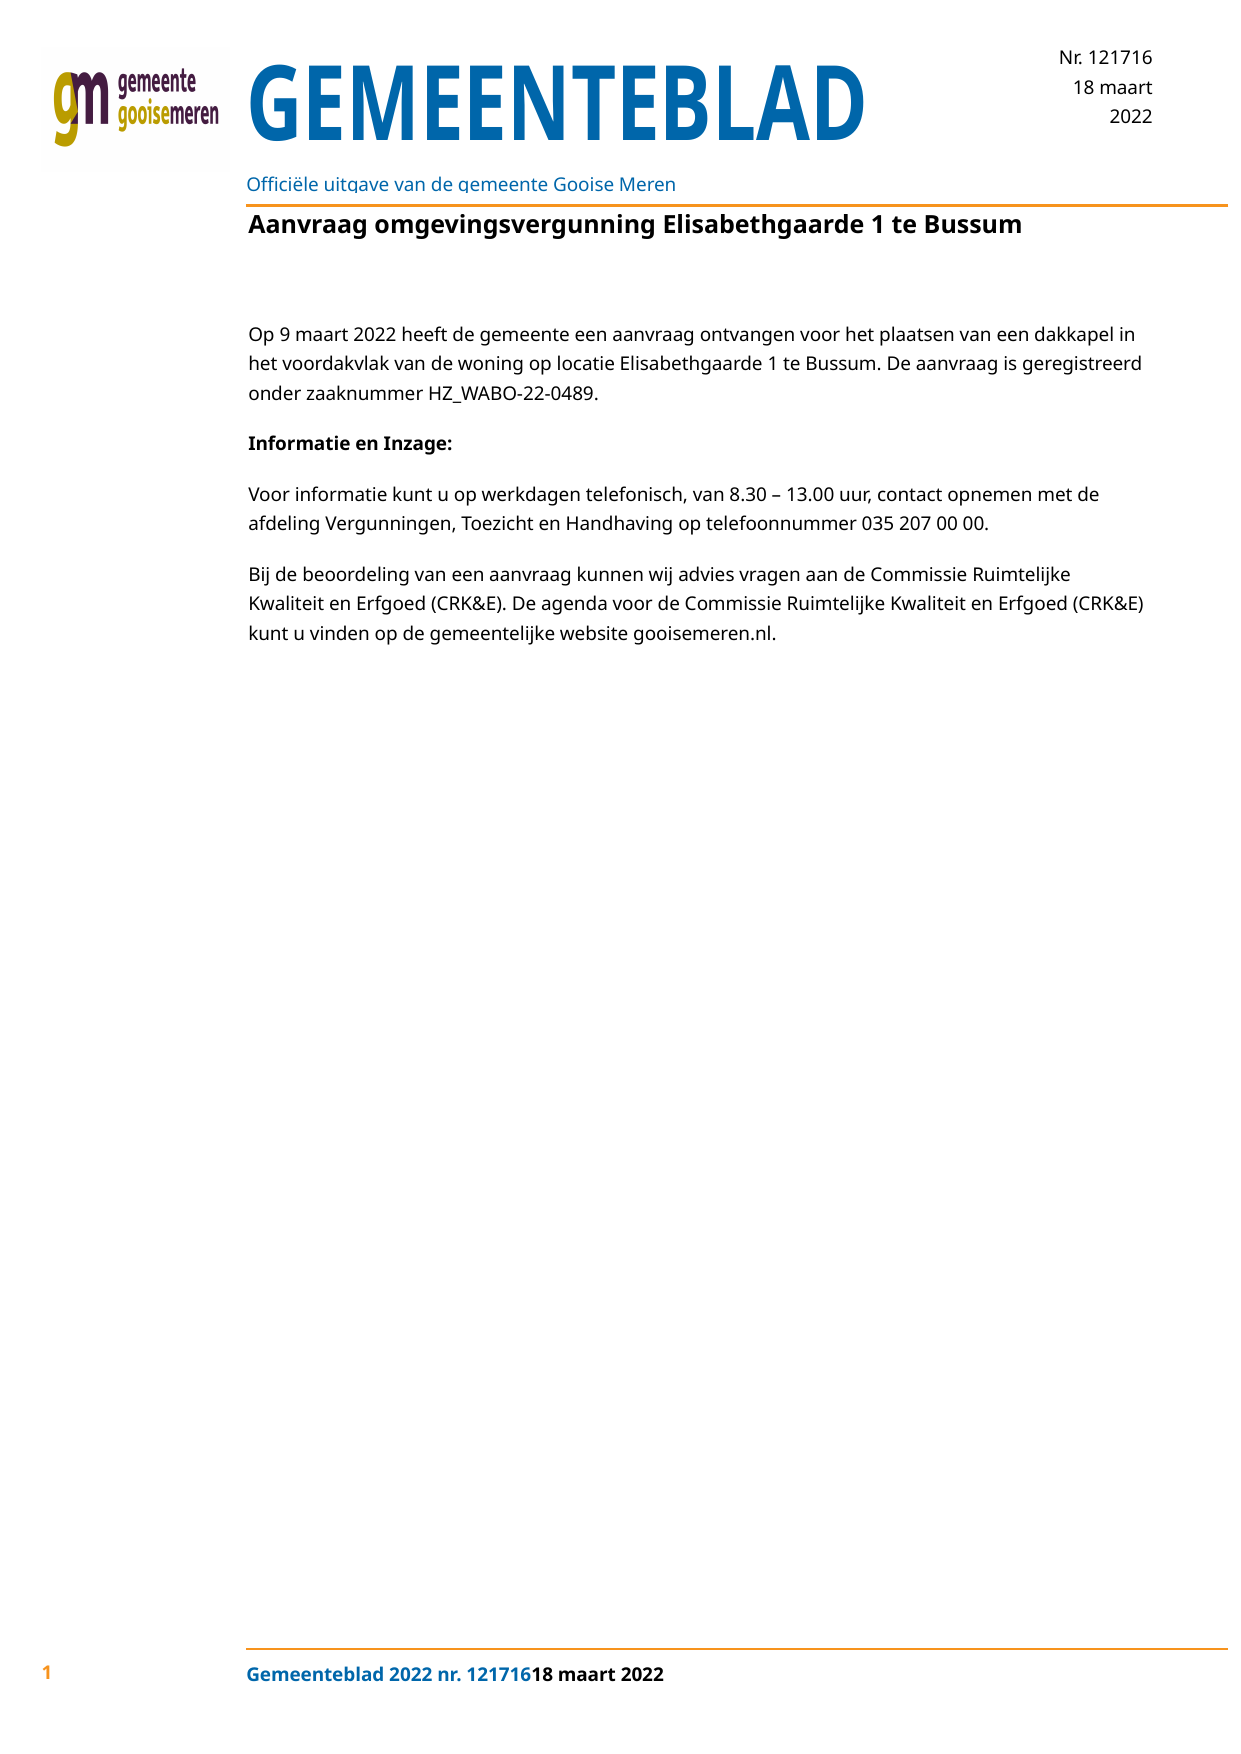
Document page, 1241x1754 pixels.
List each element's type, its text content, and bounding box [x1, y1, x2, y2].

text Voor informatie kunt u op werkdagen telefonisch, van 8.30 – 13.00 uur, contact opnemen met de afdeling Vergunningen, Toezicht en Handhaving op telefoonnummer 035 207 00 00. [248, 481, 1152, 536]
text Informatie en Inzage: [248, 430, 1152, 456]
picture [41, 47, 231, 172]
text Aanvraag omgevingsvergunning Elisabethgaarde 1 te Bussum [248, 207, 1152, 241]
text Op 9 maart 2022 heeft de gemeente een aanvraag ontvangen voor het plaatsen van een dakkapel in het voordakvlak van de woning op locatie Elisabethgaarde 1 te Bussum. De aanvraag is geregistreerd onder zaaknummer HZ_WABO-22-0489. [248, 321, 1152, 406]
text Bij de beoordeling van een aanvraag kunnen wij advies vragen aan de Commissie Ruimtelijke Kwaliteit en Erfgoed (CRK&E). De agenda voor de Commissie Ruimtelijke Kwaliteit en Erfgoed (CRK&E) kunt u vinden op de gemeentelijke website gooisemeren.nl. [248, 561, 1152, 646]
